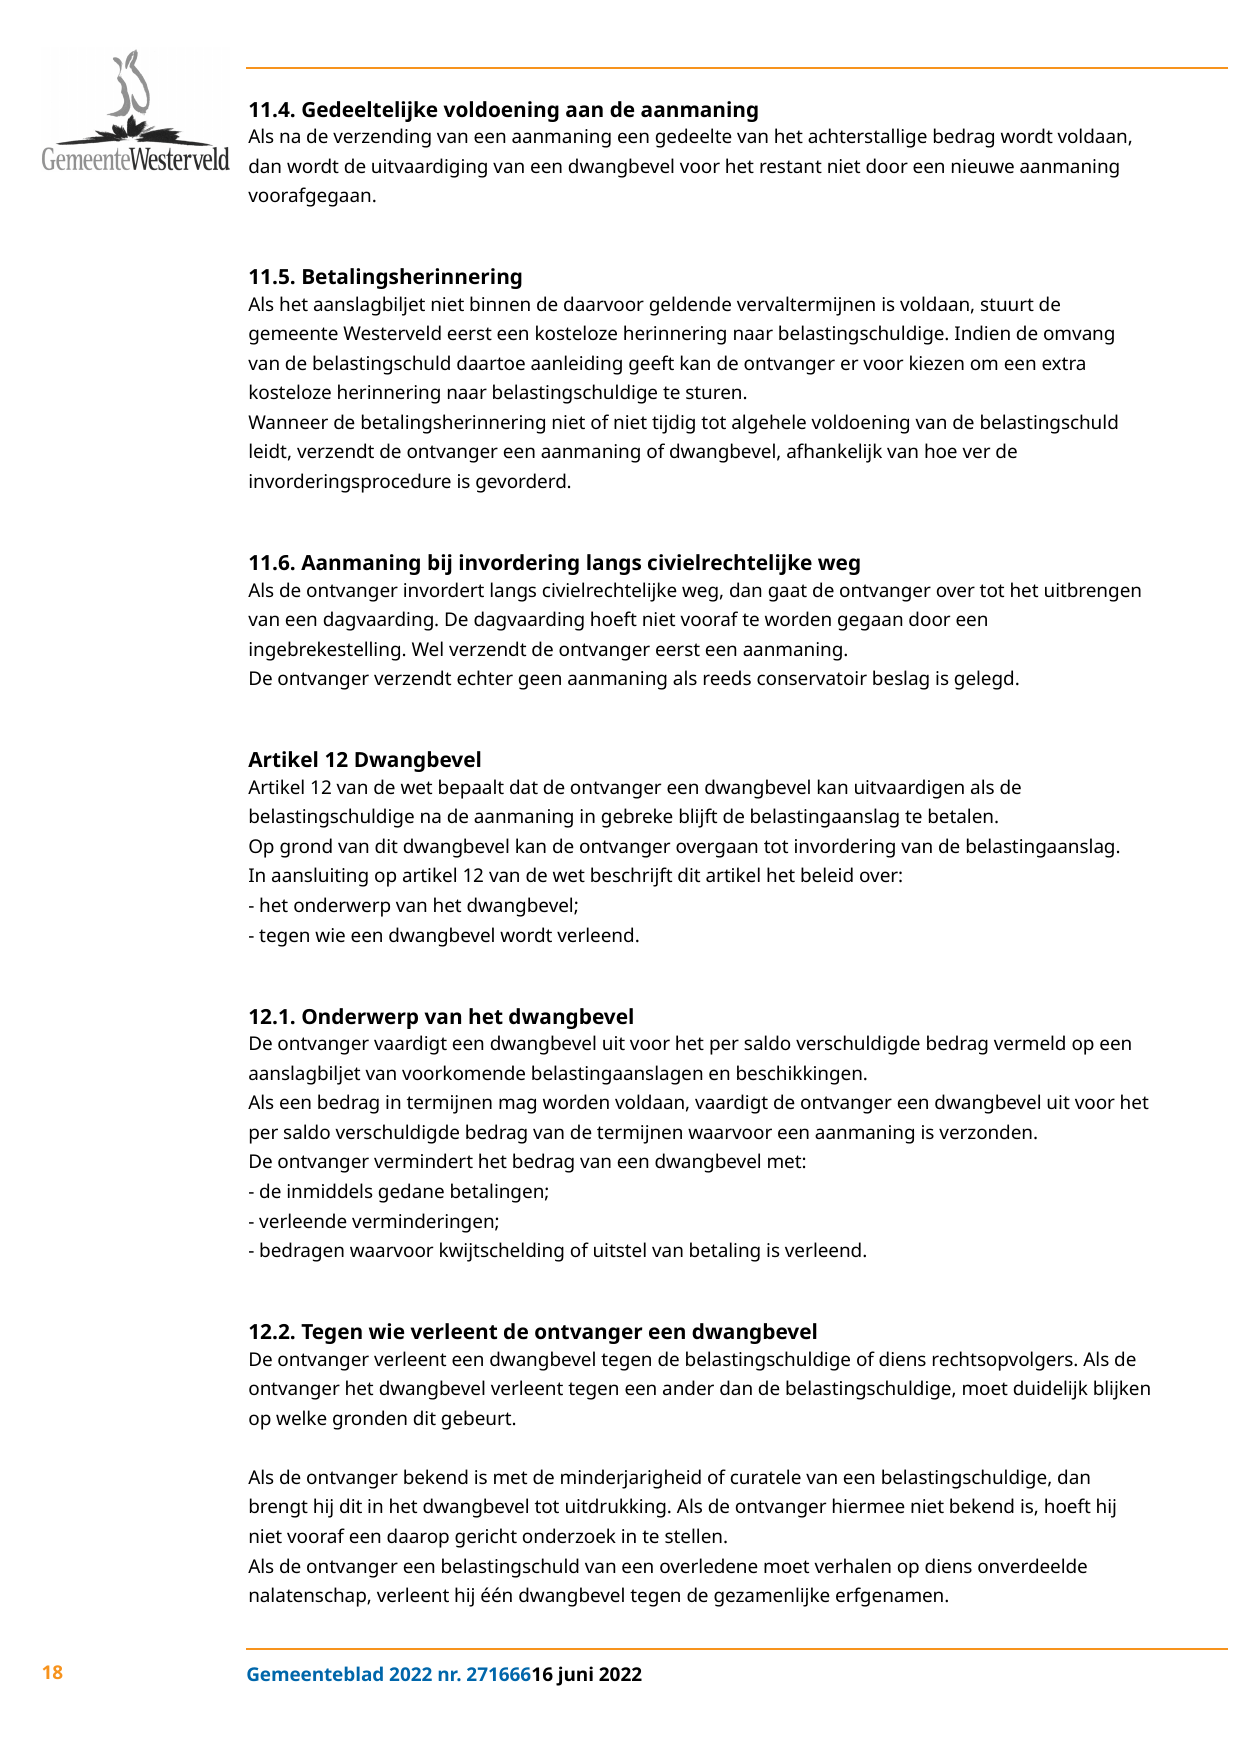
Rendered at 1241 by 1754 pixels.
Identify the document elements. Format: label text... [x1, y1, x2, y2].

text - bedragen waarvoor kwijtschelding of uitstel van betaling is verleend. [248, 1237, 1152, 1263]
text 11.4. Gedeeltelijke voldoening aan de aanmaning [248, 95, 1152, 123]
text Als het aanslagbiljet niet binnen de daarvoor geldende vervaltermijnen is voldaan, stuurt de gemeente Westerveld eerst een kosteloze herinnering naar belastingschuldige. Indien de omvang van de belastingschuld daartoe aanleiding geeft kan de ontvanger er voor kiezen om een extra kosteloze herinnering naar belastingschuldige te sturen. [248, 291, 1152, 405]
text Als de ontvanger invordert langs civielrechtelijke weg, dan gaat de ontvanger over tot het uitbrengen van een dagvaarding. De dagvaarding hoeft niet vooraf te worden gegaan door een ingebrekestelling. Wel verzendt de ontvanger eerst een aanmaning. [248, 577, 1152, 662]
text 11.5. Betalingsherinnering [248, 262, 1152, 291]
text Als na de verzending van een aanmaning een gedeelte van het achterstallige bedrag wordt voldaan, dan wordt de uitvaardiging van een dwangbevel voor het restant niet door een nieuwe aanmaning voorafgegaan. [248, 123, 1152, 208]
text - de inmiddels gedane betalingen; [248, 1178, 1152, 1204]
text Als een bedrag in termijnen mag worden voldaan, vaardigt de ontvanger een dwangbevel uit voor het per saldo verschuldigde bedrag van de termijnen waarvoor een aanmaning is verzonden. [248, 1089, 1152, 1145]
text - het onderwerp van het dwangbevel; [248, 892, 1152, 918]
picture [41, 47, 231, 172]
text De ontvanger verleent een dwangbevel tegen de belastingschuldige of diens rechtsopvolgers. Als de ontvanger het dwangbevel verleent tegen een ander dan de belastingschuldige, moet duidelijk blijken op welke gronden dit gebeurt. [248, 1346, 1152, 1431]
text 12.2. Tegen wie verleent de ontvanger een dwangbevel [248, 1317, 1152, 1346]
text 12.1. Onderwerp van het dwangbevel [248, 1002, 1152, 1030]
text Op grond van dit dwangbevel kan de ontvanger overgaan tot invordering van de belastingaanslag. [248, 833, 1152, 859]
text Artikel 12 Dwangbevel [248, 746, 1152, 774]
text 11.6. Aanmaning bij invordering langs civielrechtelijke weg [248, 548, 1152, 577]
text Als de ontvanger een belastingschuld van een overledene moet verhalen op diens onverdeelde nalatenschap, verleent hij één dwangbevel tegen de gezamenlijke erfgenamen. [248, 1553, 1152, 1608]
text De ontvanger vermindert het bedrag van een dwangbevel met: [248, 1149, 1152, 1174]
text Artikel 12 van de wet bepaalt dat de ontvanger een dwangbevel kan uitvaardigen als de belastingschuldige na de aanmaning in gebreke blijft de belastingaanslag te betalen. [248, 774, 1152, 829]
text Als de ontvanger bekend is met de minderjarigheid of curatele van een belastingschuldige, dan brengt hij dit in het dwangbevel tot uitdrukking. Als de ontvanger hiermee niet bekend is, hoeft hij niet vooraf een daarop gericht onderzoek in te stellen. [248, 1464, 1152, 1549]
text De ontvanger vaardigt een dwangbevel uit voor het per saldo verschuldigde bedrag vermeld op een aanslagbiljet van voorkomende belastingaanslagen en beschikkingen. [248, 1030, 1152, 1086]
text In aansluiting op artikel 12 van de wet beschrijft dit artikel het beleid over: [248, 863, 1152, 888]
text - verleende verminderingen; [248, 1208, 1152, 1233]
text - tegen wie een dwangbevel wordt verleend. [248, 922, 1152, 948]
text De ontvanger verzendt echter geen aanmaning als reeds conservatoir beslag is gelegd. [248, 666, 1152, 691]
text Wanneer de betalingsherinnering niet of niet tijdig tot algehele voldoening van de belastingschuld leidt, verzendt de ontvanger een aanmaning of dwangbevel, afhankelijk van hoe ver de invorderingsprocedure is gevorderd. [248, 409, 1152, 494]
